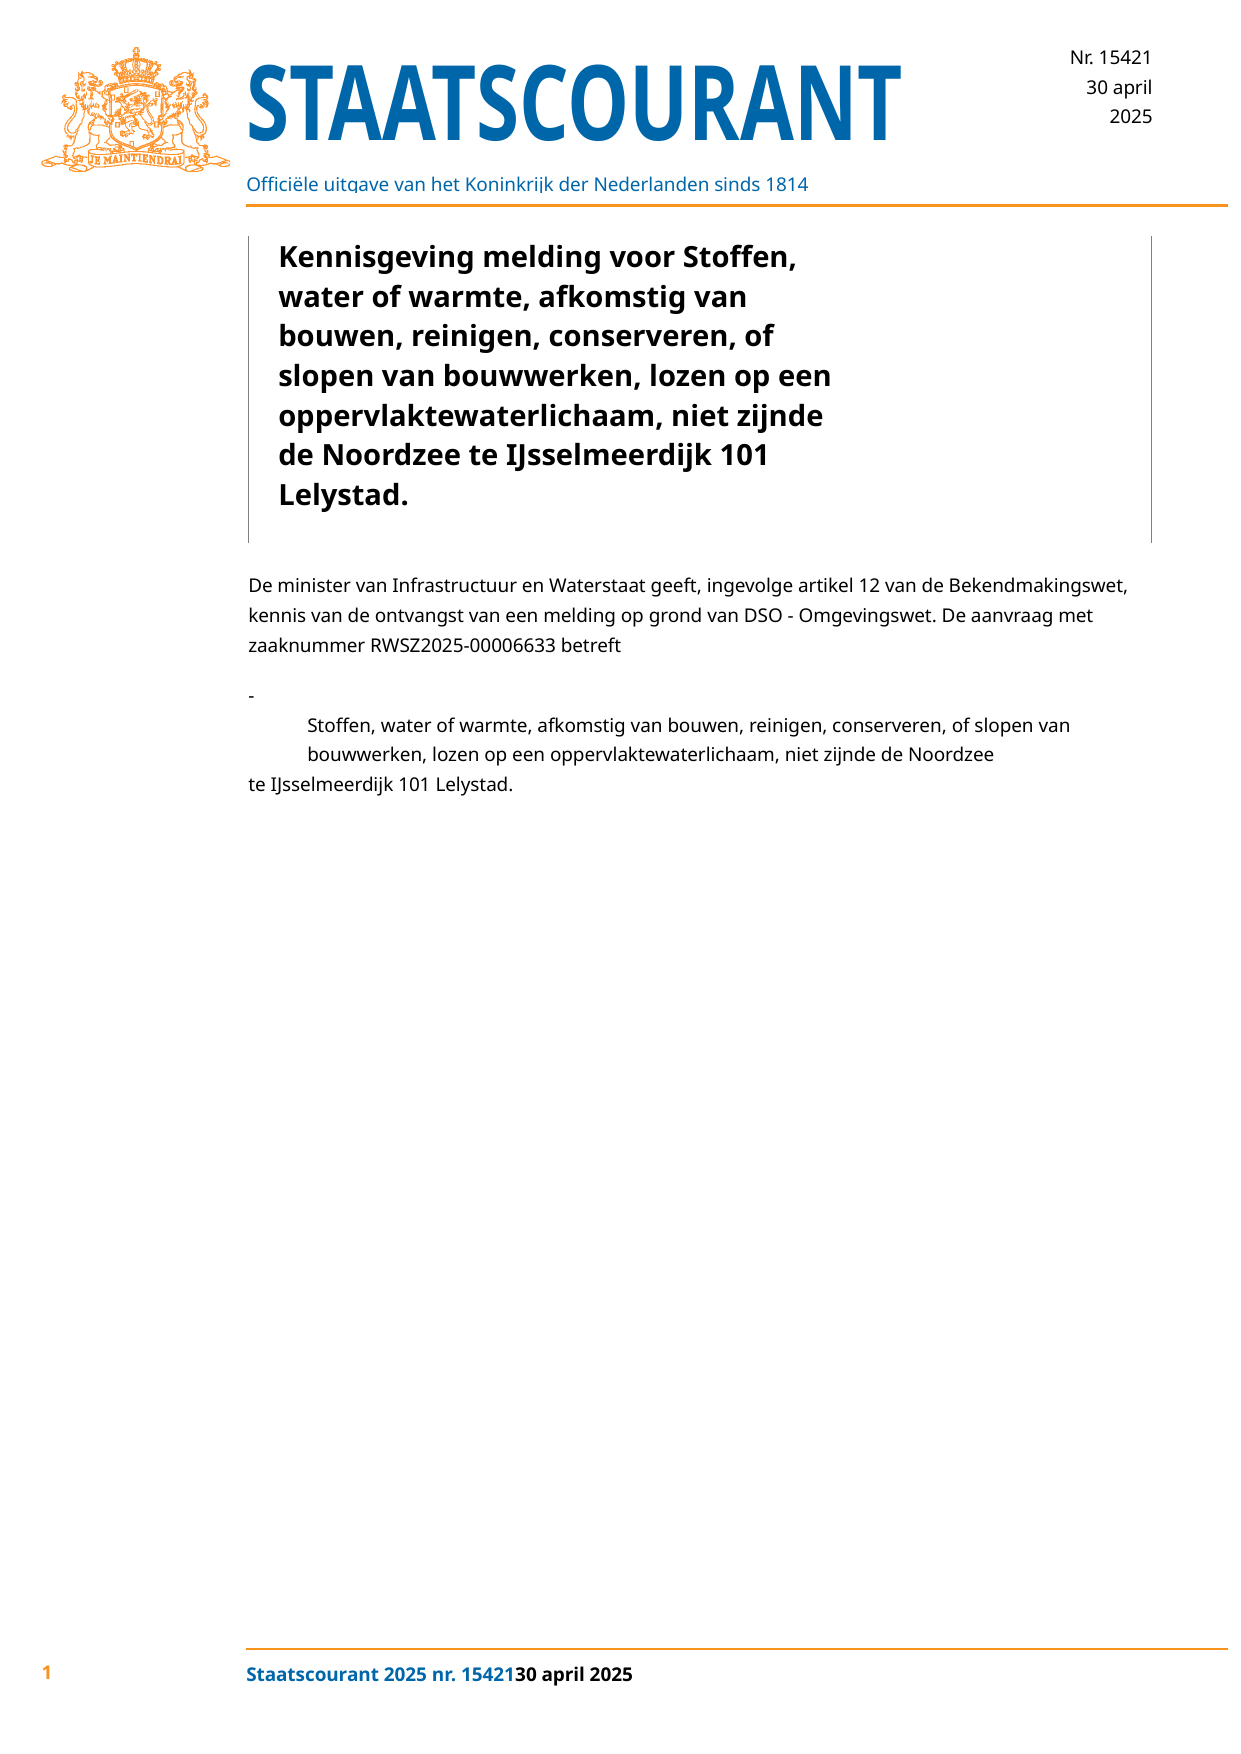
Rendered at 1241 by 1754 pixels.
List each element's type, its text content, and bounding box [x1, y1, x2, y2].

table_header [850, 414, 1151, 543]
list Stoffen, water of warmte, afkomstig van bouwen, reinigen, conserveren, of slopen van bouwwerken, lozen op een oppervlaktewaterlichaam, niet zijnde de Noordzee [248, 712, 1152, 767]
text De minister van Infrastructuur en Waterstaat geeft, ingevolge artikel 12 van de Bekendmakingswet, kennis van de ontvangst van een melding op grond van DSO - Omgevingswet. De aanvraag met zaaknummer RWSZ2025-00006633 betreft [248, 573, 1152, 658]
table_header [1090, 236, 1151, 413]
picture [912, 236, 1090, 414]
picture [41, 47, 231, 172]
text te IJsselmeerdijk 101 Lelystad. [248, 771, 1152, 797]
table_header Kennisgeving melding voor Stoffen, water of warmte, afkomstig van bouwen, reinigen, conserveren, of slopen van bouwwerken, lozen op een oppervlaktewaterlichaam, niet zijnde de Noordzee te IJsselmeerdijk 101 Lelystad. [249, 236, 850, 543]
table_header [850, 236, 912, 413]
